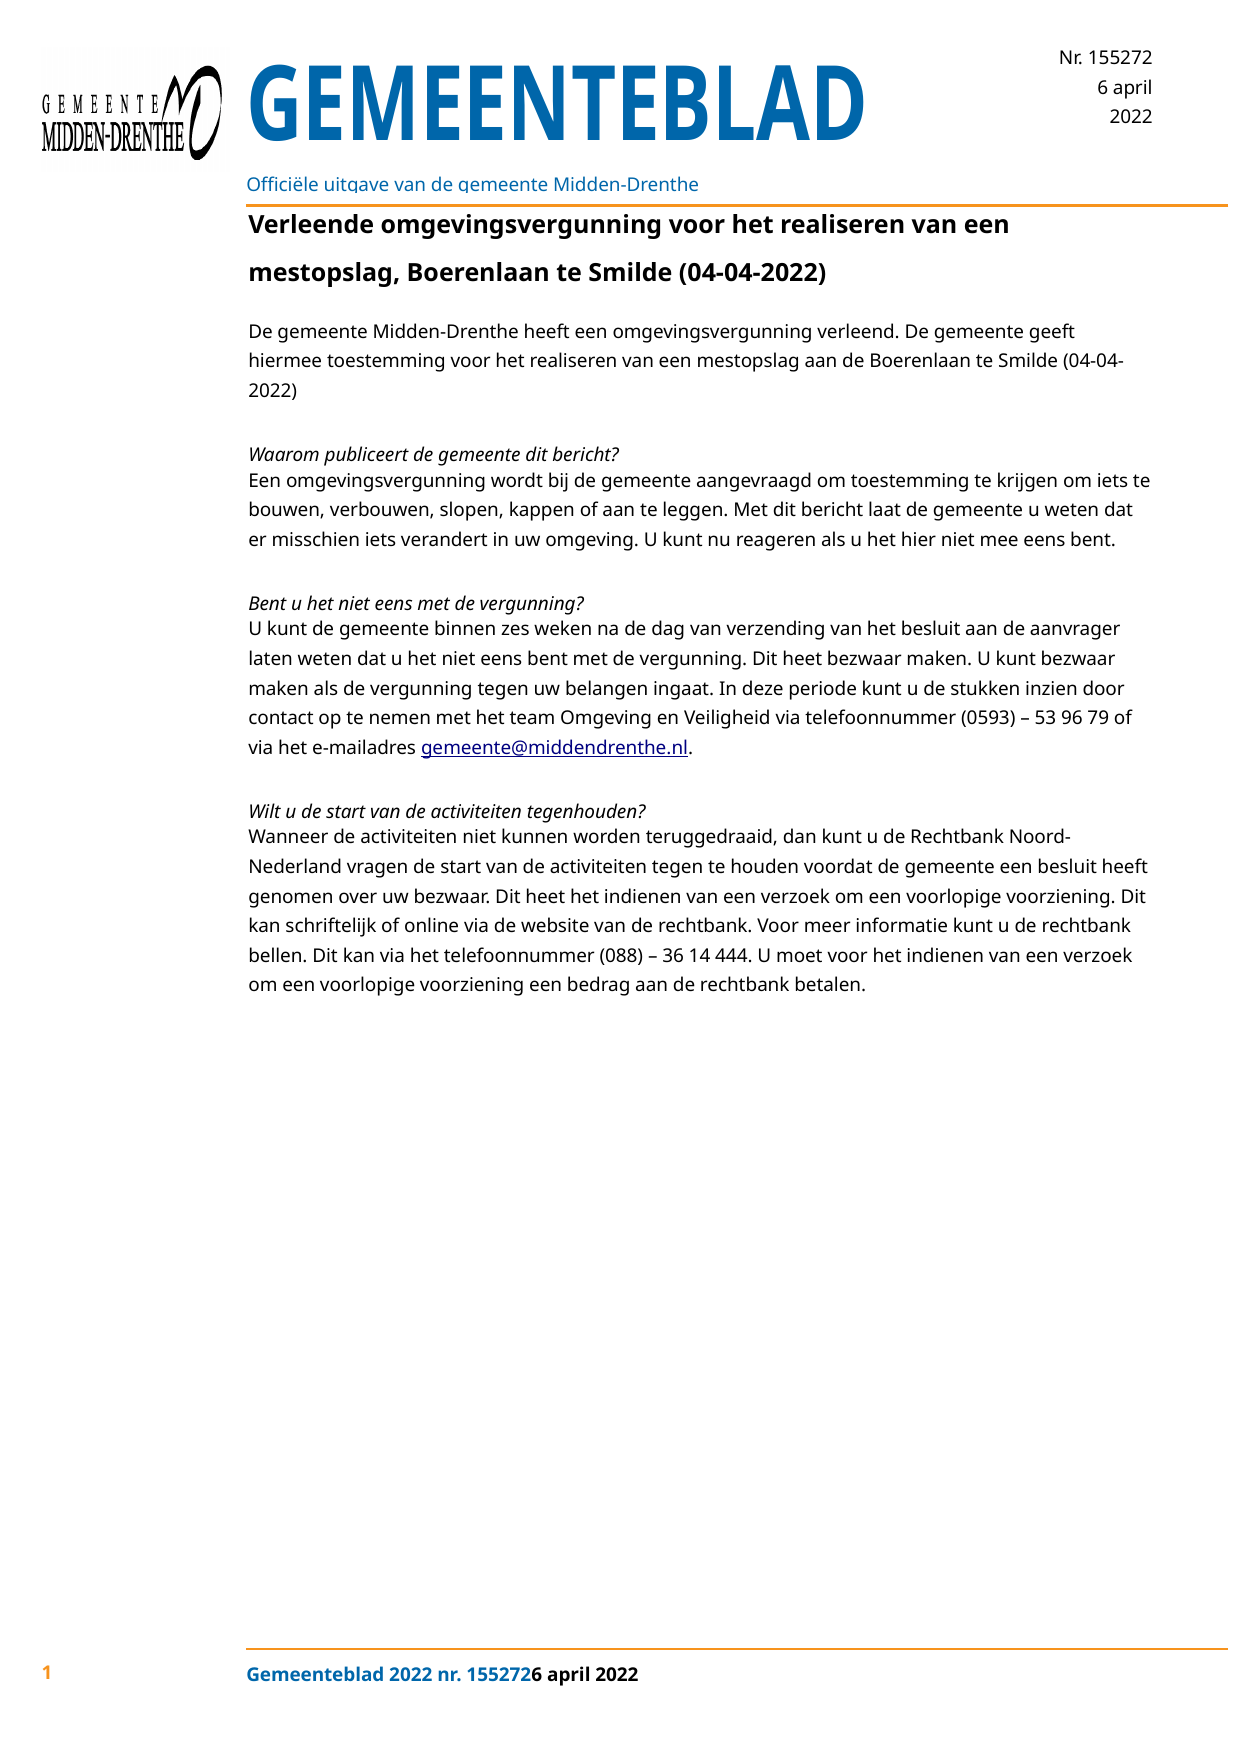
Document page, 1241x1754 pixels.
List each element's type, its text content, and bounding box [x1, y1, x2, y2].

text De gemeente Midden-Drenthe heeft een omgevingsvergunning verleend. De gemeente geeft hiermee toestemming voor het realiseren van een mestopslag aan de Boerenlaan te Smilde (04-04-2022) [248, 318, 1152, 403]
text Waarom publiceert de gemeente dit bericht? [248, 441, 1152, 467]
picture [41, 47, 231, 172]
text Wilt u de start van de activiteiten tegenhouden? [248, 798, 1152, 824]
text U kunt de gemeente binnen zes weken na de dag van verzending van het besluit aan de aanvrager laten weten dat u het niet eens bent met de vergunning. Dit heet bezwaar maken. U kunt bezwaar maken als de vergunning tegen uw belangen ingaat. In deze periode kunt u de stukken inzien door contact op te nemen met het team Omgeving en Veiligheid via telefoonnummer (0593) – 53 96 79 of via het e-mailadres gemeente@middendrenthe.nl. [248, 616, 1152, 760]
text Wanneer de activiteiten niet kunnen worden teruggedraaid, dan kunt u de Rechtbank Noord-Nederland vragen de start van de activiteiten tegen te houden voordat de gemeente een besluit heeft genomen over uw bezwaar. Dit heet het indienen van een verzoek om een voorlopige voorziening. Dit kan schriftelijk of online via de website van de rechtbank. Voor meer informatie kunt u de rechtbank bellen. Dit kan via het telefoonnummer (088) – 36 14 444. U moet voor het indienen van een verzoek om een voorlopige voorziening een bedrag aan de rechtbank betalen. [248, 824, 1152, 997]
text Bent u het niet eens met de vergunning? [248, 590, 1152, 616]
text Een omgevingsvergunning wordt bij de gemeente aangevraagd om toestemming te krijgen om iets te bouwen, verbouwen, slopen, kappen of aan te leggen. Met dit bericht laat de gemeente u weten dat er misschien iets verandert in uw omgeving. U kunt nu reageren als u het hier niet mee eens bent. [248, 467, 1152, 552]
text Verleende omgevingsvergunning voor het realiseren van een mestopslag, Boerenlaan te Smilde (04-04-2022) [248, 207, 1152, 288]
